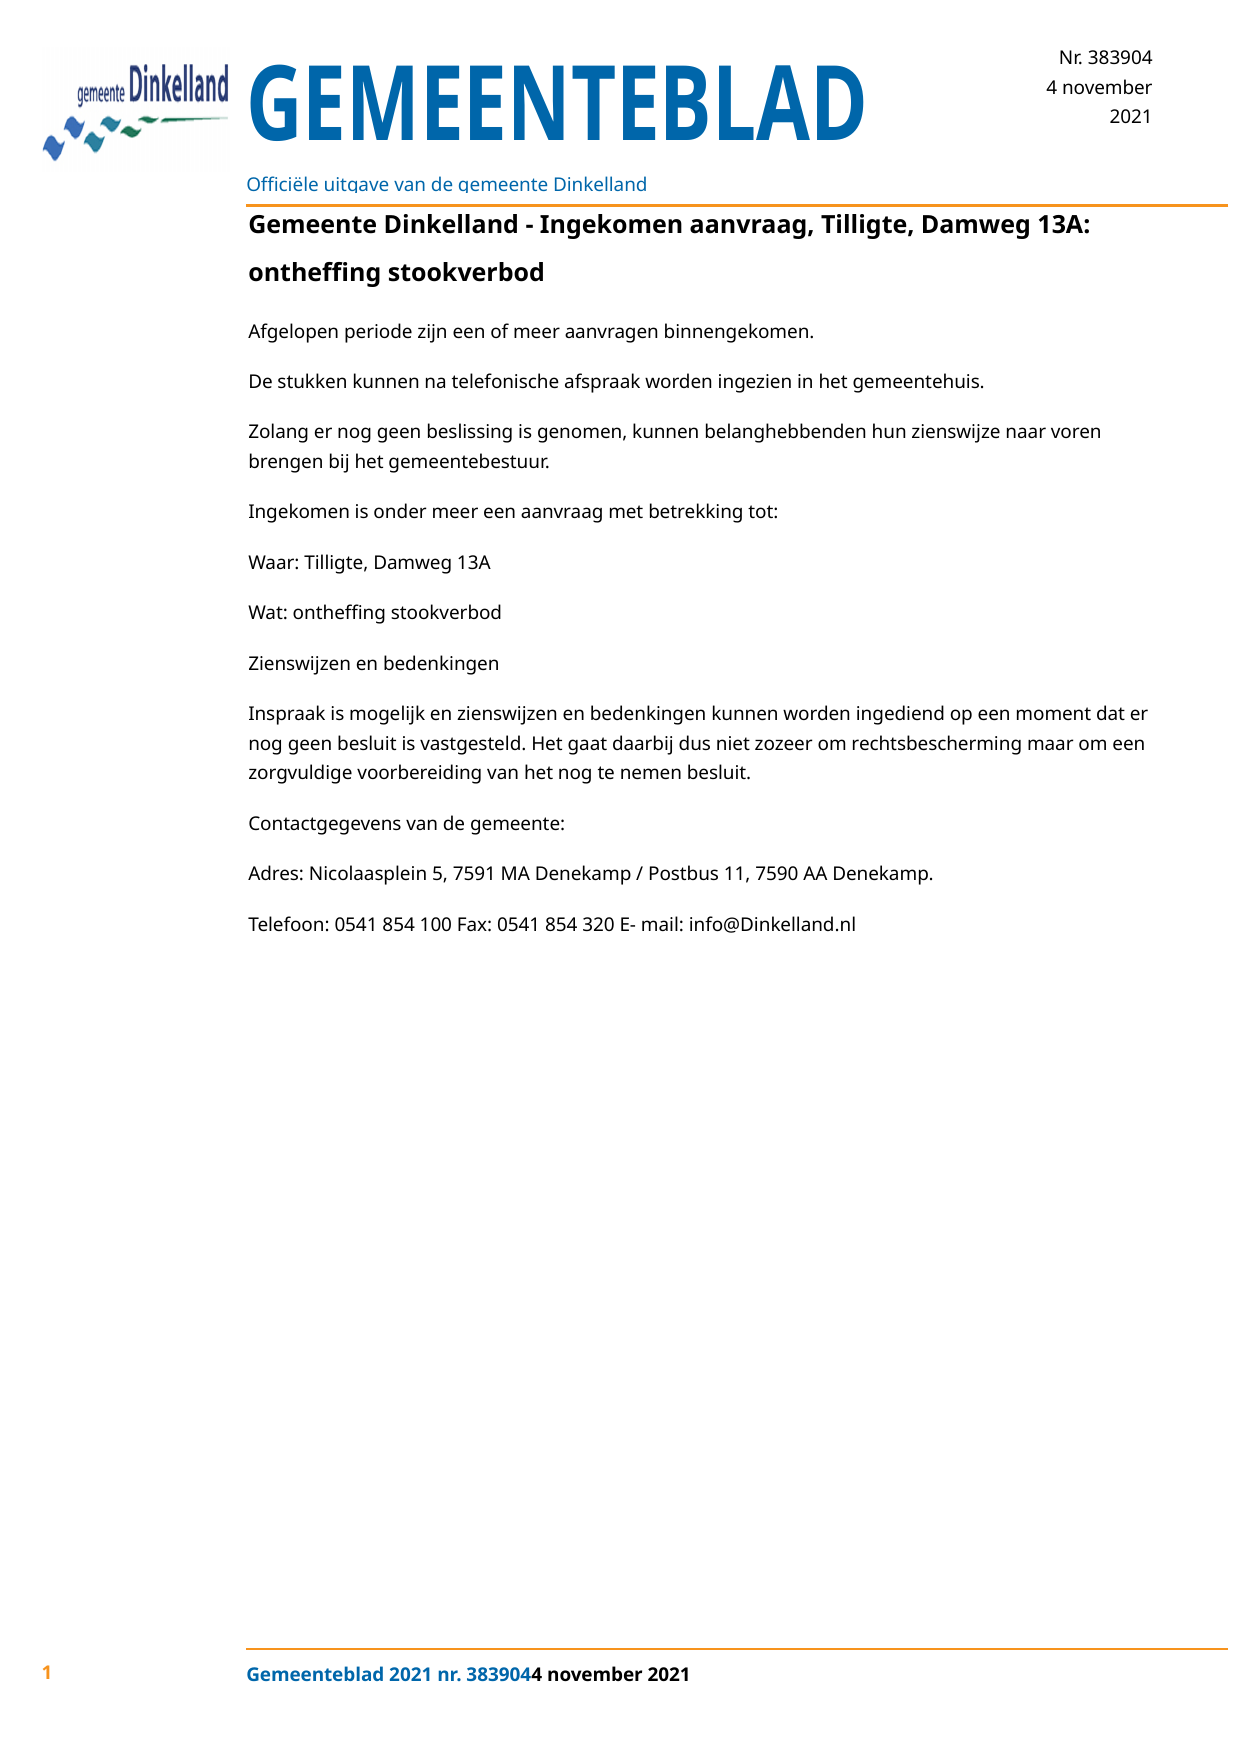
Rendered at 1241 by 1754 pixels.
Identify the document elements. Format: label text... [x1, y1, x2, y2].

text Zolang er nog geen beslissing is genomen, kunnen belanghebbenden hun zienswijze naar voren brengen bij het gemeentebestuur. [248, 419, 1152, 474]
text Wat: ontheffing stookverbod [248, 599, 1152, 625]
text Adres: Nicolaasplein 5, 7591 MA Denekamp / Postbus 11, 7590 AA Denekamp. [248, 860, 1152, 886]
text Telefoon: 0541 854 100 Fax: 0541 854 320 E- mail: info@Dinkelland.nl [248, 911, 1152, 937]
text Waar: Tilligte, Damweg 13A [248, 549, 1152, 575]
text Inspraak is mogelijk en zienswijzen en bedenkingen kunnen worden ingediend op een moment dat er nog geen besluit is vastgesteld. Het gaat daarbij dus niet zozeer om rechtsbescherming maar om een zorgvuldige voorbereiding van het nog te nemen besluit. [248, 700, 1152, 785]
text De stukken kunnen na telefonische afspraak worden ingezien in het gemeentehuis. [248, 368, 1152, 394]
text Afgelopen periode zijn een of meer aanvragen binnengekomen. [248, 318, 1152, 344]
text Contactgegevens van de gemeente: [248, 810, 1152, 836]
text Zienswijzen en bedenkingen [248, 650, 1152, 676]
text Gemeente Dinkelland - Ingekomen aanvraag, Tilligte, Damweg 13A: ontheffing stookverbod [248, 207, 1152, 288]
text Ingekomen is onder meer een aanvraag met betrekking tot: [248, 499, 1152, 524]
picture [41, 47, 231, 172]
